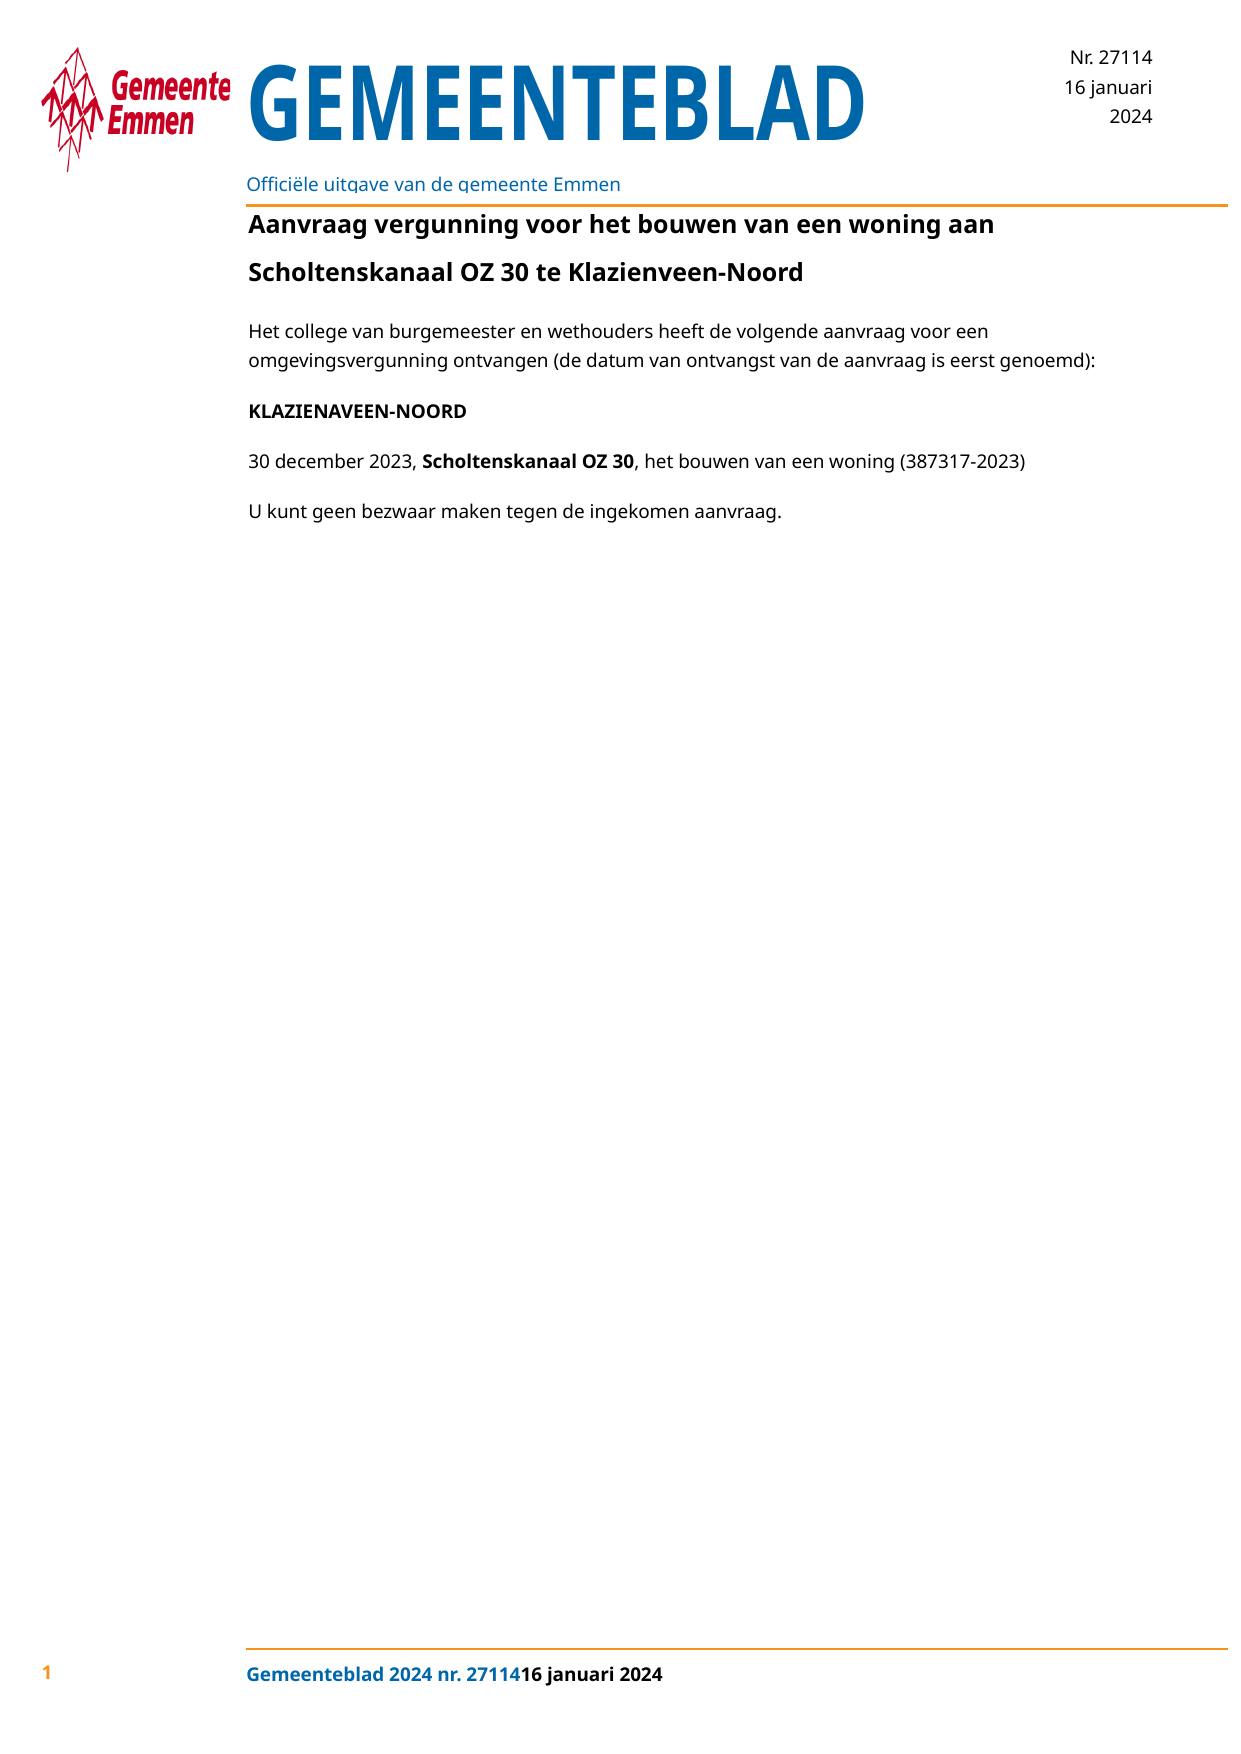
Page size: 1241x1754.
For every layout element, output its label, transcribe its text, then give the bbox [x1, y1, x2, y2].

text 30 december 2023, Scholtenskanaal OZ 30, het bouwen van een woning (387317-2023) [248, 448, 1152, 474]
text Het college van burgemeester en wethouders heeft de volgende aanvraag voor een omgevingsvergunning ontvangen (de datum van ontvangst van de aanvraag is eerst genoemd): [248, 318, 1152, 373]
text U kunt geen bezwaar maken tegen de ingekomen aanvraag. [248, 499, 1152, 524]
picture [41, 47, 231, 172]
text Aanvraag vergunning voor het bouwen van een woning aan Scholtenskanaal OZ 30 te Klazienveen-Noord [248, 207, 1152, 288]
text KLAZIENAVEEN-NOORD [248, 398, 1152, 424]
